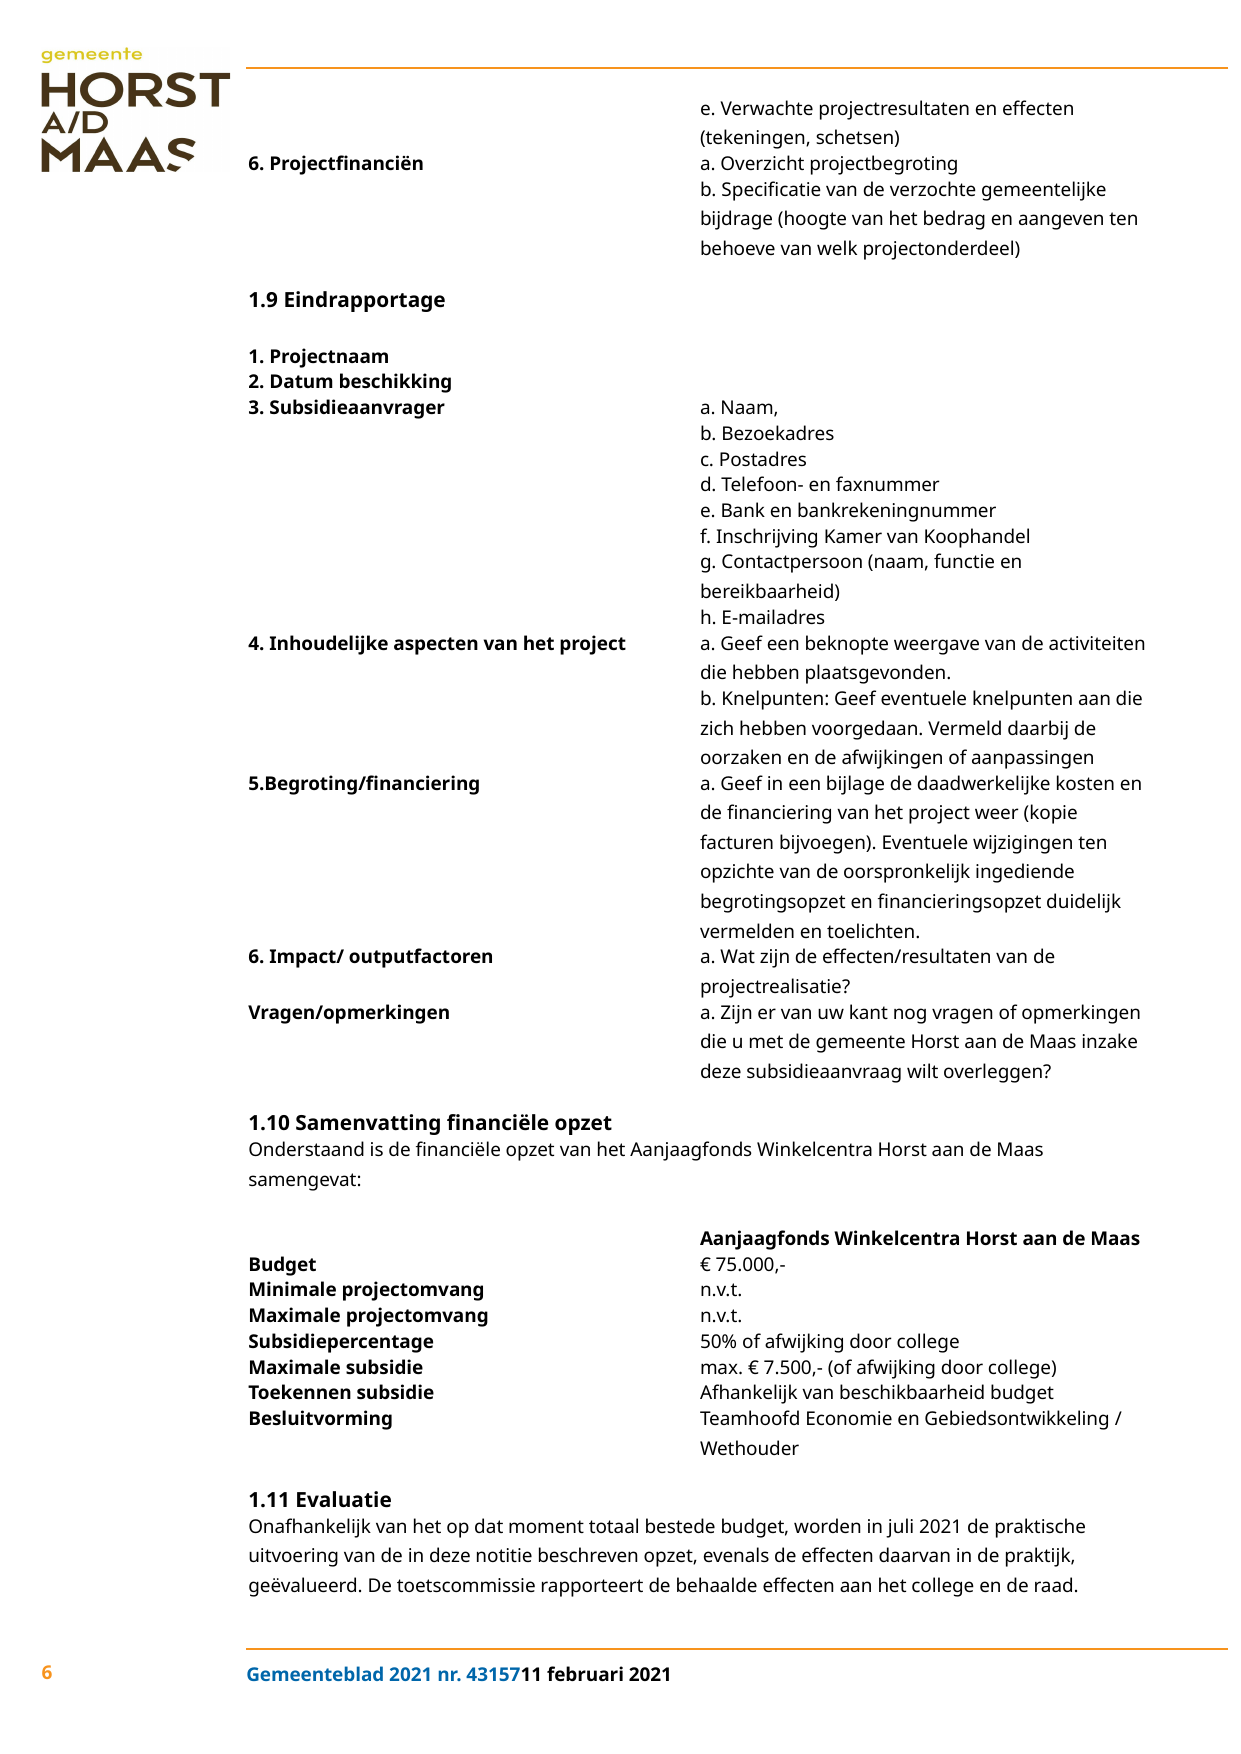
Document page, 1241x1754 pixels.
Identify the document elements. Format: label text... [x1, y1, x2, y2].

table_cell a. Overzicht projectbegroting [700, 150, 1152, 176]
table_cell a. Wat zijn de effecten/resultaten van de projectrealisatie? [700, 944, 1152, 999]
text Onafhankelijk van het op dat moment totaal bestede budget, worden in juli 2021 de praktische uitvoering van de in deze notitie beschreven opzet, evenals de effecten daarvan in de praktijk, geëvalueerd. De toetscommissie rapporteert de behaalde effecten aan het college en de raad. [248, 1513, 1152, 1598]
table_cell e. Bank en bankrekeningnummer [700, 497, 1152, 523]
table_header [248, 1225, 700, 1251]
table_cell b. Knelpunten: Geef eventuele knelpunten aan die zich hebben voorgedaan. Vermeld daarbij de oorzaken en de afwijkingen of aanpassingen [700, 685, 1152, 770]
table_cell a. Naam, [700, 394, 1152, 420]
table_cell 6. Projectfinanciën [248, 150, 700, 176]
table_cell Maximale subsidie [248, 1354, 700, 1379]
table_header Aanjaagfonds Winkelcentra Horst aan de Maas [700, 1225, 1152, 1251]
table_cell e. Verwachte projectresultaten en effecten (tekeningen, schetsen) [700, 95, 1152, 150]
table_header 1. Projectnaam [248, 343, 700, 369]
text Onderstaand is de financiële opzet van het Aanjaagfonds Winkelcentra Horst aan de Maas samengevat: [248, 1136, 1152, 1192]
table_cell n.v.t. [700, 1277, 1152, 1302]
text 1.11 Evaluatie [248, 1485, 1152, 1513]
table_cell Teamhoofd Economie en Gebiedsontwikkeling / Wethouder [700, 1405, 1152, 1461]
table_cell 2. Datum beschikking [248, 369, 700, 394]
table_cell Minimale projectomvang [248, 1277, 700, 1302]
table_cell [248, 95, 700, 150]
table_cell max. € 7.500,- (of afwijking door college) [700, 1354, 1152, 1379]
table_cell Besluitvorming [248, 1405, 700, 1461]
text 1.10 Samenvatting financiële opzet [248, 1108, 1152, 1136]
table_cell f. Inschrijving Kamer van Koophandel [700, 523, 1152, 549]
table_cell 50% of afwijking door college [700, 1328, 1152, 1354]
table_cell d. Telefoon- en faxnummer [700, 472, 1152, 497]
table_cell 3. Subsidieaanvrager [248, 394, 700, 630]
table_cell Subsidiepercentage [248, 1328, 700, 1354]
text 1.9 Eindrapportage [248, 285, 1152, 313]
table_cell 6. Impact/ outputfactoren [248, 944, 700, 999]
table_cell 4. Inhoudelijke aspecten van het project [248, 630, 700, 770]
table_cell b. Specificatie van de verzochte gemeentelijke bijdrage (hoogte van het bedrag en aangeven ten behoeve van welk projectonderdeel) [700, 176, 1152, 261]
table_header [700, 343, 1152, 369]
table_cell a. Geef in een bijlage de daadwerkelijke kosten en de financiering van het project weer (kopie facturen bijvoegen). Eventuele wijzigingen ten opzichte van de oorspronkelijk ingediende begrotingsopzet en financieringsopzet duidelijk vermelden en toelichten. [700, 770, 1152, 944]
table_cell Vragen/opmerkingen [248, 999, 700, 1084]
table_cell Toekennen subsidie [248, 1380, 700, 1405]
picture [41, 47, 231, 172]
table_cell b. Bezoekadres [700, 420, 1152, 446]
table_cell Maximale projectomvang [248, 1303, 700, 1328]
table_cell [248, 176, 700, 261]
table_cell a. Geef een beknopte weergave van de activiteiten die hebben plaatsgevonden. [700, 630, 1152, 685]
table_cell Afhankelijk van beschikbaarheid budget [700, 1380, 1152, 1405]
table_cell 5.Begroting/financiering [248, 770, 700, 944]
table_cell [700, 369, 1152, 394]
table_cell c. Postadres [700, 446, 1152, 472]
table_cell g. Contactpersoon (naam, functie en bereikbaarheid) [700, 549, 1152, 604]
table_cell n.v.t. [700, 1303, 1152, 1328]
table_cell Budget [248, 1251, 700, 1277]
table_cell h. E-mailadres [700, 604, 1152, 630]
table_cell a. Zijn er van uw kant nog vragen of opmerkingen die u met de gemeente Horst aan de Maas inzake deze subsidieaanvraag wilt overleggen? [700, 999, 1152, 1084]
table_cell € 75.000,- [700, 1251, 1152, 1277]
